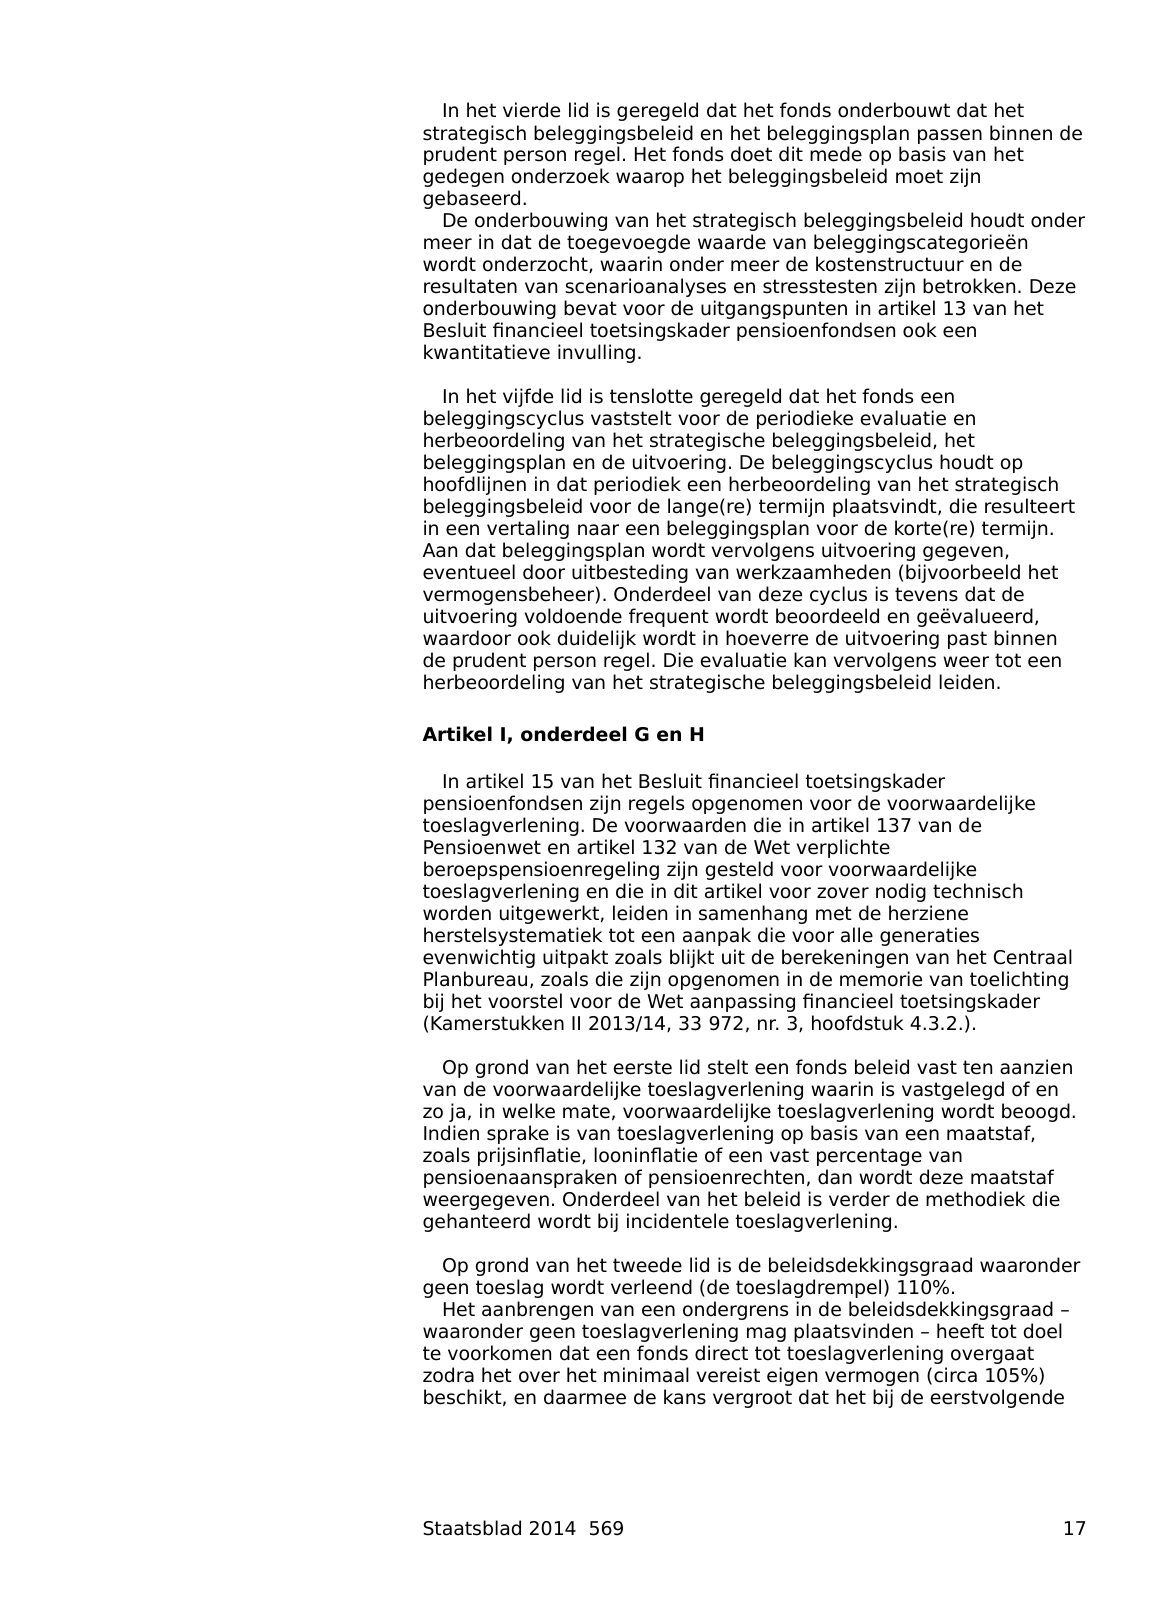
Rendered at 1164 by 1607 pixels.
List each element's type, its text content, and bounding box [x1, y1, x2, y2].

text Het aanbrengen van een ondergrens in de beleidsdekkingsgraad – waaronder geen toeslagverlening mag plaatsvinden – heeft tot doel te voorkomen dat een fonds direct tot toeslagverlening overgaat zodra het over het minimaal vereist eigen vermogen (circa 105%) beschikt, en daarmee de kans vergroot dat het bij de eerstvolgende [422, 1299, 1087, 1409]
text Op grond van het eerste lid stelt een fonds beleid vast ten aanzien van de voorwaardelijke toeslagverlening waarin is vastgelegd of en zo ja, in welke mate, voorwaardelijke toeslagverlening wordt beoogd. Indien sprake is van toeslagverlening op basis van een maatstaf, zoals prijsinflatie, looninflatie of een vast percentage van pensioenaanspraken of pensioenrechten, dan wordt deze maatstaf weergegeven. Onderdeel van het beleid is verder de methodiek die gehanteerd wordt bij incidentele toeslagverlening. [422, 1057, 1087, 1233]
text De onderbouwing van het strategisch beleggingsbeleid houdt onder meer in dat de toegevoegde waarde van beleggingscategorieën wordt onderzocht, waarin onder meer de kostenstructuur en de resultaten van scenarioanalyses en stresstesten zijn betrokken. Deze onderbouwing bevat voor de uitgangspunten in artikel 13 van het Besluit financieel toetsingskader pensioenfondsen ook een kwantitatieve invulling. [422, 210, 1087, 364]
text Op grond van het tweede lid is de beleidsdekkingsgraad waaronder geen toeslag wordt verleend (de toeslagdrempel) 110%. [422, 1255, 1087, 1299]
text In artikel 15 van het Besluit financieel toetsingskader pensioenfondsen zijn regels opgenomen voor de voorwaardelijke toeslagverlening. De voorwaarden die in artikel 137 van de Pensioenwet en artikel 132 van de Wet verplichte beroepspensioenregeling zijn gesteld voor voorwaardelijke toeslagverlening en die in dit artikel voor zover nodig technisch worden uitgewerkt, leiden in samenhang met de herziene herstelsystematiek tot een aanpak die voor alle generaties evenwichtig uitpakt zoals blijkt uit de berekeningen van het Centraal Planbureau, zoals die zijn opgenomen in de memorie van toelichting bij het voorstel voor de Wet aanpassing financieel toetsingskader (Kamerstukken II 2013/14, 33 972, nr. 3, hoofdstuk 4.3.2.). [422, 771, 1087, 1035]
subtitle Artikel I, onderdeel G en H [422, 724, 1087, 746]
text In het vijfde lid is tenslotte geregeld dat het fonds een beleggingscyclus vaststelt voor de periodieke evaluatie en herbeoordeling van het strategische beleggingsbeleid, het beleggingsplan en de uitvoering. De beleggingscyclus houdt op hoofdlijnen in dat periodiek een herbeoordeling van het strategisch beleggingsbeleid voor de lange(re) termijn plaatsvindt, die resulteert in een vertaling naar een beleggingsplan voor de korte(re) termijn. Aan dat beleggingsplan wordt vervolgens uitvoering gegeven, eventueel door uitbesteding van werkzaamheden (bijvoorbeeld het vermogensbeheer). Onderdeel van deze cyclus is tevens dat de uitvoering voldoende frequent wordt beoordeeld en geëvalueerd, waardoor ook duidelijk wordt in hoeverre de uitvoering past binnen de prudent person regel. Die evaluatie kan vervolgens weer tot een herbeoordeling van het strategische beleggingsbeleid leiden. [422, 386, 1087, 694]
text In het vierde lid is geregeld dat het fonds onderbouwt dat het strategisch beleggingsbeleid en het beleggingsplan passen binnen de prudent person regel. Het fonds doet dit mede op basis van het gedegen onderzoek waarop het beleggingsbeleid moet zijn gebaseerd. [422, 100, 1087, 210]
